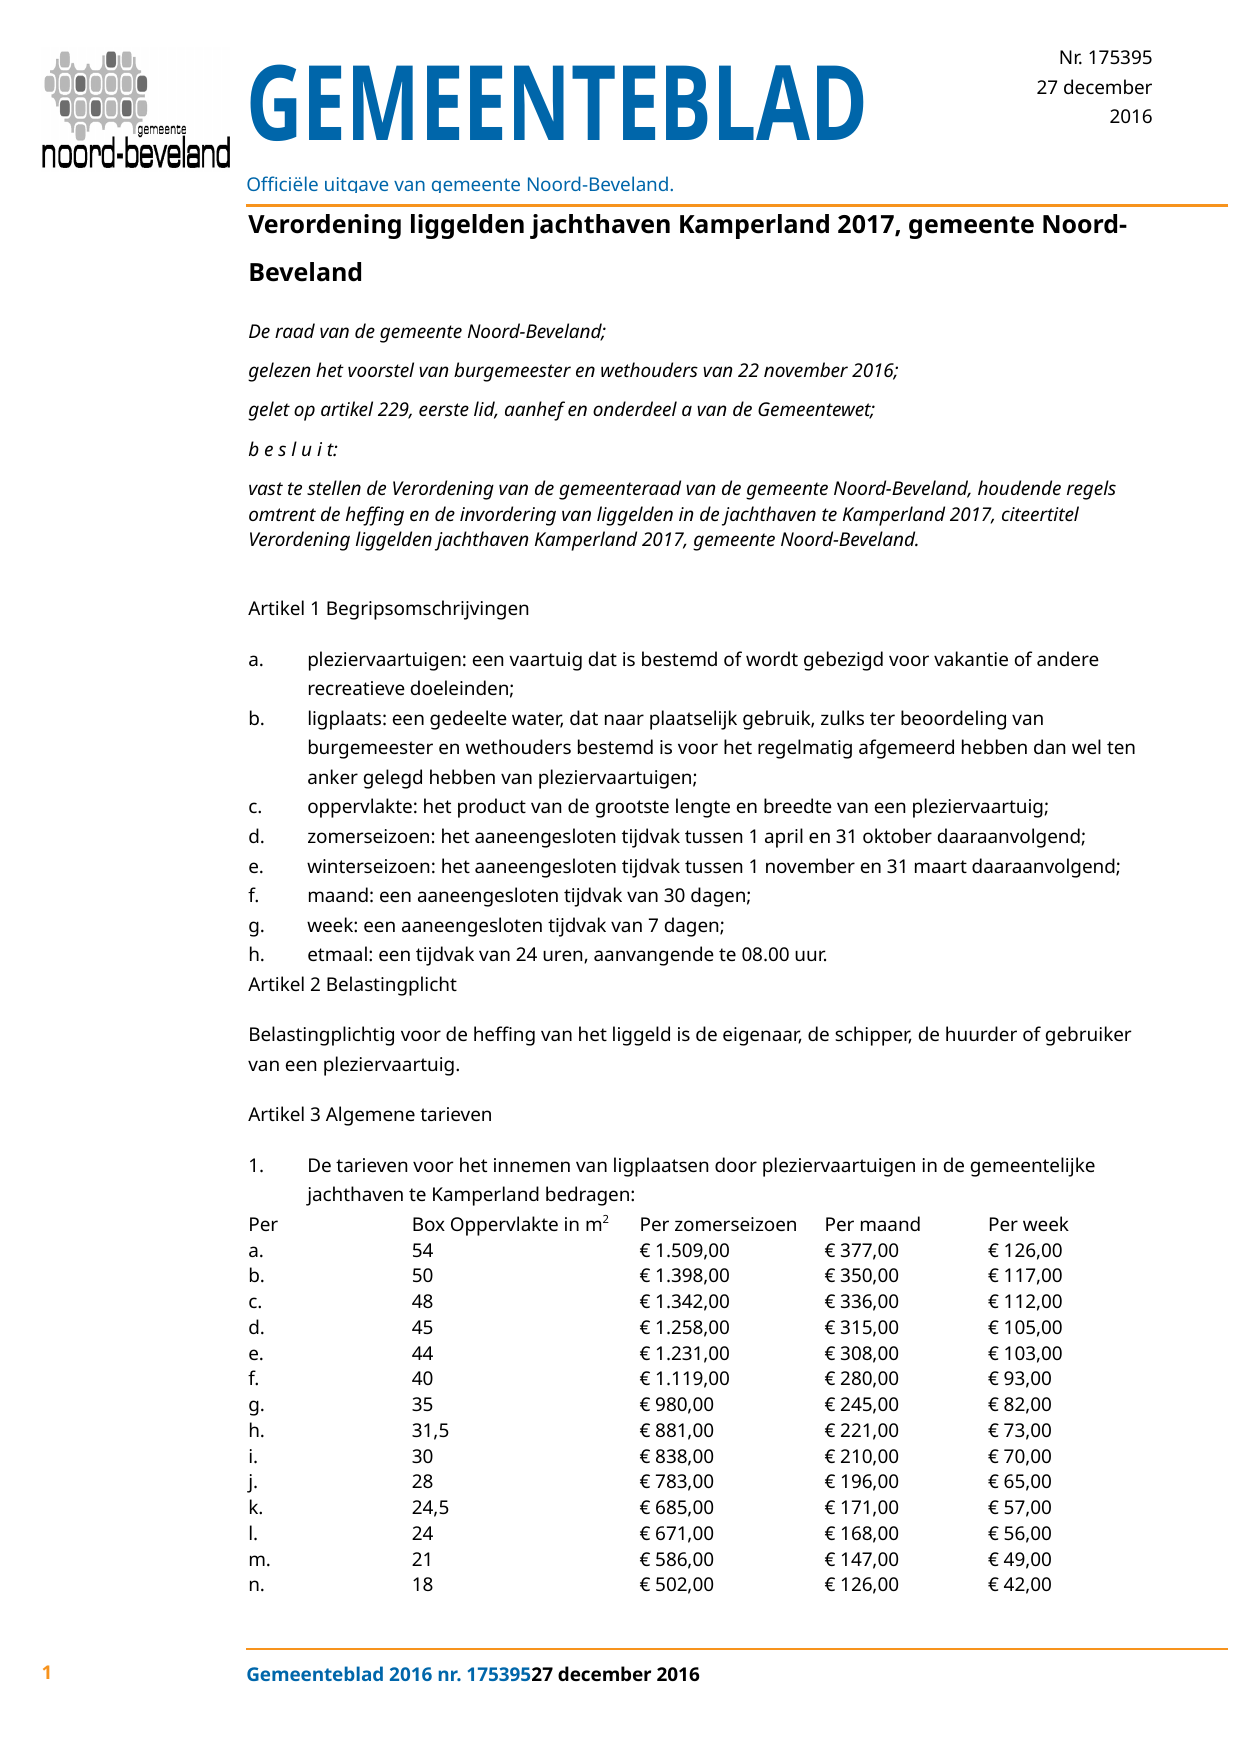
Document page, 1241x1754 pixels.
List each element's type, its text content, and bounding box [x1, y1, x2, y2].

table_cell € 221,00 [824, 1417, 988, 1443]
table_cell € 502,00 [639, 1571, 824, 1597]
table_cell j. [248, 1469, 412, 1494]
list pleziervaartuigen: een vaartuig dat is bestemd of wordt gebezigd voor vakantie of andere recreatieve doeleinden; [248, 646, 1152, 701]
list De tarieven voor het innemen van ligplaatsen door pleziervaartuigen in de gemeentelijke jachthaven te Kamperland bedragen: [248, 1152, 1152, 1207]
table_cell € 82,00 [988, 1391, 1152, 1417]
table_cell € 685,00 [639, 1494, 824, 1520]
table_header Per maand [824, 1211, 988, 1237]
table_cell € 171,00 [824, 1494, 988, 1520]
table_header Box Oppervlakte in m2 [412, 1211, 639, 1237]
table_cell € 70,00 [988, 1443, 1152, 1468]
text gelet op artikel 229, eerste lid, aanhef en onderdeel a van de Gemeentewet; [248, 396, 1152, 422]
table_cell m. [248, 1546, 412, 1571]
table_cell € 103,00 [988, 1340, 1152, 1366]
table_cell € 783,00 [639, 1469, 824, 1494]
table_cell € 42,00 [988, 1571, 1152, 1597]
table_cell l. [248, 1520, 412, 1546]
table_cell € 49,00 [988, 1546, 1152, 1571]
table_cell 48 [412, 1289, 639, 1314]
table_cell € 73,00 [988, 1417, 1152, 1443]
table_cell € 117,00 [988, 1263, 1152, 1288]
table_cell € 350,00 [824, 1263, 988, 1288]
text Artikel 1 Begripsomschrijvingen [248, 595, 1152, 621]
table_cell € 1.342,00 [639, 1289, 824, 1314]
table_cell € 196,00 [824, 1469, 988, 1494]
text vast te stellen de Verordening van de gemeenteraad van de gemeente Noord-Beveland, houdende regels omtrent de heffing en de invordering van liggelden in de jachthaven te Kamperland 2017, citeertitel Verordening liggelden jachthaven Kamperland 2017, gemeente Noord-Beveland. [248, 475, 1152, 552]
table_cell 24,5 [412, 1494, 639, 1520]
table_cell 45 [412, 1314, 639, 1340]
table_cell 28 [412, 1469, 639, 1494]
table_cell f. [248, 1366, 412, 1391]
table_cell 54 [412, 1237, 639, 1263]
table_cell 31,5 [412, 1417, 639, 1443]
text Artikel 2 Belastingplicht [248, 971, 1152, 997]
picture [41, 47, 231, 172]
text De raad van de gemeente Noord-Beveland; [248, 318, 1152, 344]
table_cell 40 [412, 1366, 639, 1391]
table_cell € 1.258,00 [639, 1314, 824, 1340]
text b e s l u i t: [248, 436, 1152, 461]
table_cell € 112,00 [988, 1289, 1152, 1314]
table_cell € 65,00 [988, 1469, 1152, 1494]
table_cell i. [248, 1443, 412, 1468]
table_cell € 126,00 [988, 1237, 1152, 1263]
table_cell € 280,00 [824, 1366, 988, 1391]
table_cell c. [248, 1289, 412, 1314]
table_cell 24 [412, 1520, 639, 1546]
table_header Per week [988, 1211, 1152, 1237]
table_cell € 881,00 [639, 1417, 824, 1443]
table_cell 21 [412, 1546, 639, 1571]
text Belastingplichtig voor de heffing van het liggeld is de eigenaar, de schipper, de huurder of gebruiker van een pleziervaartuig. [248, 1022, 1152, 1077]
table_cell 18 [412, 1571, 639, 1597]
table_cell € 336,00 [824, 1289, 988, 1314]
table_cell € 105,00 [988, 1314, 1152, 1340]
table_cell € 56,00 [988, 1520, 1152, 1546]
table_cell e. [248, 1340, 412, 1366]
list week: een aaneengesloten tijdvak van 7 dagen; [248, 912, 1152, 938]
table_cell € 245,00 [824, 1391, 988, 1417]
table_cell € 1.398,00 [639, 1263, 824, 1288]
list winterseizoen: het aaneengesloten tijdvak tussen 1 november en 31 maart daaraanvolgend; [248, 853, 1152, 878]
list ligplaats: een gedeelte water, dat naar plaatselijk gebruik, zulks ter beoordeling van burgemeester en wethouders bestemd is voor het regelmatig afgemeerd hebben dan wel ten anker gelegd hebben van pleziervaartuigen; [248, 705, 1152, 790]
table_cell € 315,00 [824, 1314, 988, 1340]
table_cell € 308,00 [824, 1340, 988, 1366]
table_cell € 1.509,00 [639, 1237, 824, 1263]
list oppervlakte: het product van de grootste lengte en breedte van een pleziervaartuig; [248, 794, 1152, 819]
table_cell € 168,00 [824, 1520, 988, 1546]
table_cell € 586,00 [639, 1546, 824, 1571]
table_cell € 126,00 [824, 1571, 988, 1597]
table_cell 50 [412, 1263, 639, 1288]
table_cell € 980,00 [639, 1391, 824, 1417]
table_header Per zomerseizoen [639, 1211, 824, 1237]
table_cell € 1.231,00 [639, 1340, 824, 1366]
table_cell € 671,00 [639, 1520, 824, 1546]
table_header Per [248, 1211, 412, 1237]
table_cell € 1.119,00 [639, 1366, 824, 1391]
table_cell € 57,00 [988, 1494, 1152, 1520]
table_cell d. [248, 1314, 412, 1340]
list etmaal: een tijdvak van 24 uren, aanvangende te 08.00 uur. [248, 942, 1152, 967]
table_cell € 147,00 [824, 1546, 988, 1571]
table_cell b. [248, 1263, 412, 1288]
list maand: een aaneengesloten tijdvak van 30 dagen; [248, 882, 1152, 908]
list zomerseizoen: het aaneengesloten tijdvak tussen 1 april en 31 oktober daaraanvolgend; [248, 823, 1152, 849]
table_cell k. [248, 1494, 412, 1520]
table_cell € 838,00 [639, 1443, 824, 1468]
table_cell 35 [412, 1391, 639, 1417]
table_cell a. [248, 1237, 412, 1263]
table_cell € 93,00 [988, 1366, 1152, 1391]
table_cell n. [248, 1571, 412, 1597]
table_cell € 210,00 [824, 1443, 988, 1468]
text Verordening liggelden jachthaven Kamperland 2017, gemeente Noord-Beveland [248, 207, 1152, 288]
table_cell € 377,00 [824, 1237, 988, 1263]
table_cell 30 [412, 1443, 639, 1468]
text Artikel 3 Algemene tarieven [248, 1102, 1152, 1127]
table_cell h. [248, 1417, 412, 1443]
text gelezen het voorstel van burgemeester en wethouders van 22 november 2016; [248, 357, 1152, 383]
table_cell g. [248, 1391, 412, 1417]
table_cell 44 [412, 1340, 639, 1366]
